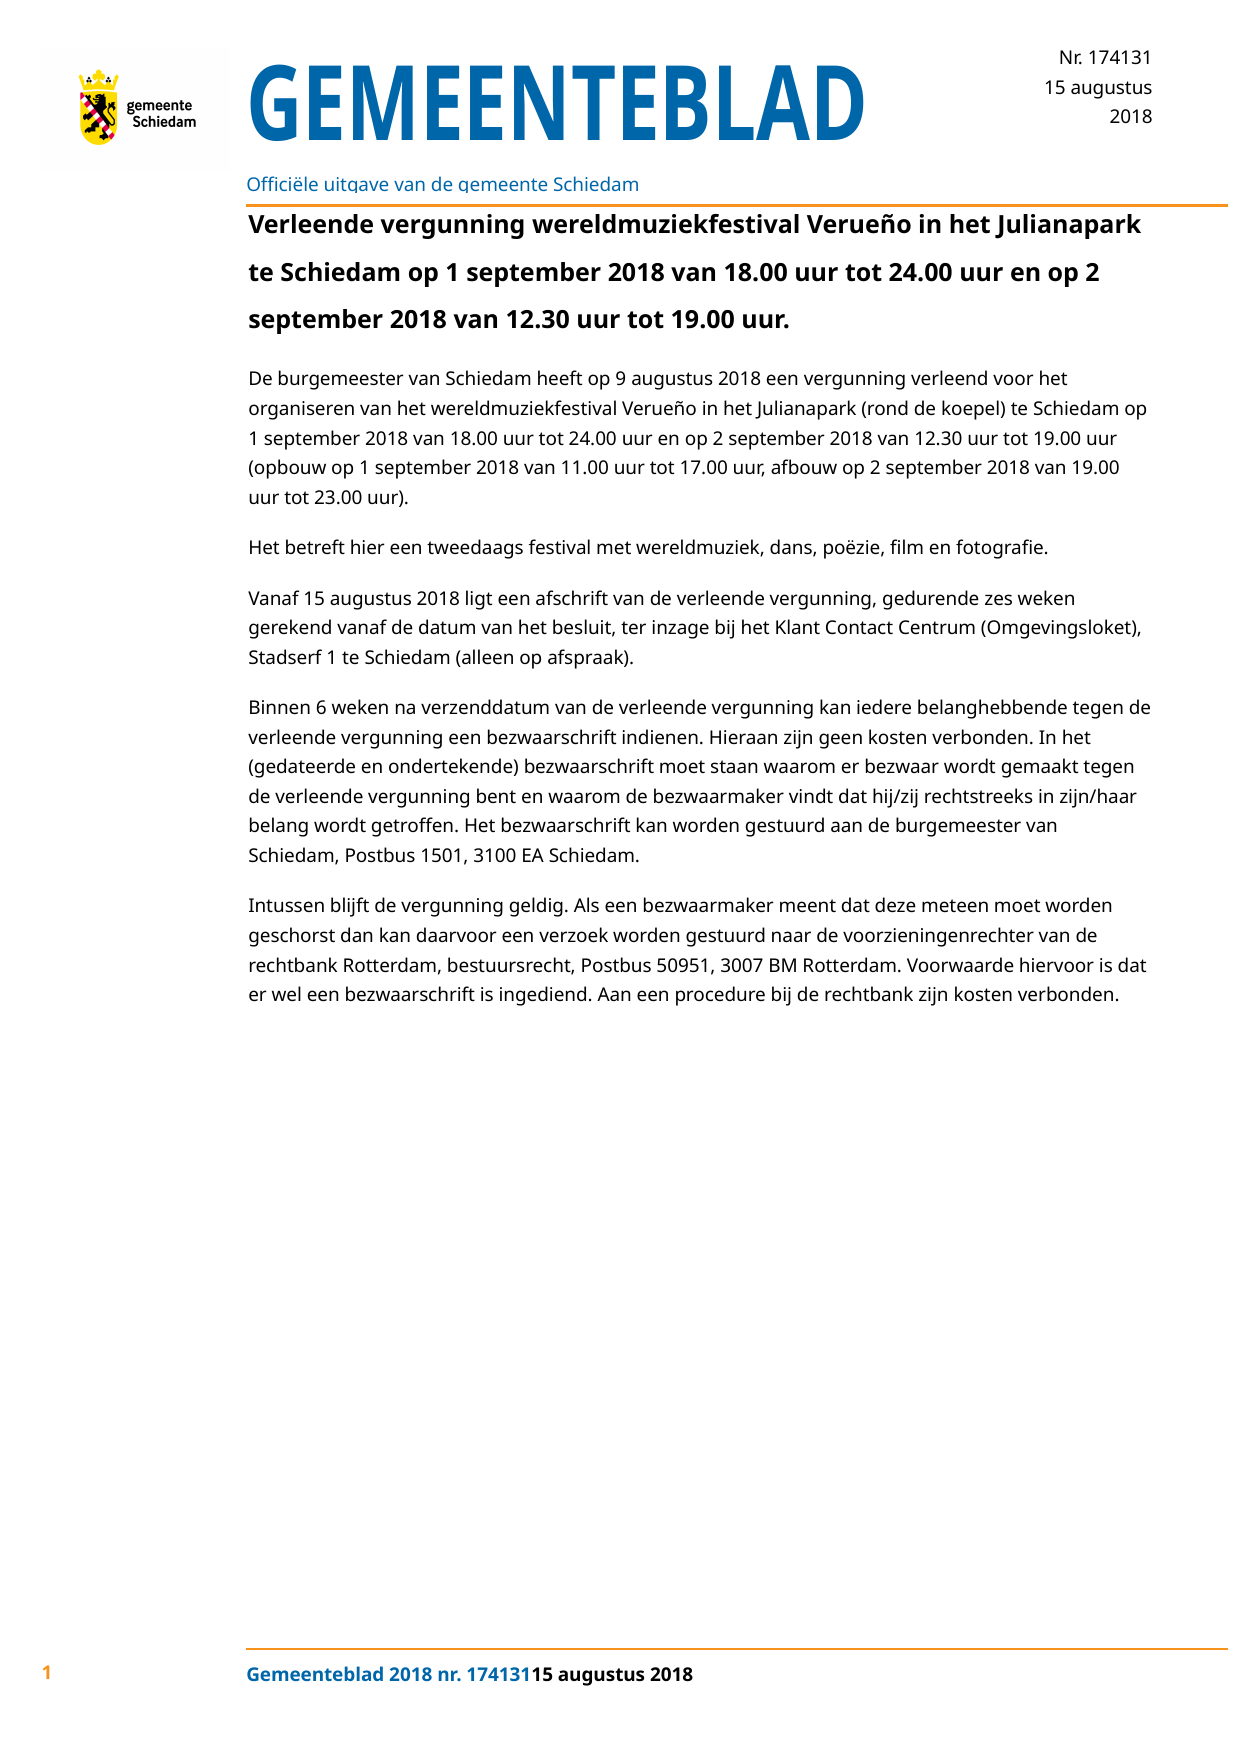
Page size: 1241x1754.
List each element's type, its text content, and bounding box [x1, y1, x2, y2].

text Vanaf 15 augustus 2018 ligt een afschrift van de verleende vergunning, gedurende zes weken gerekend vanaf de datum van het besluit, ter inzage bij het Klant Contact Centrum (Omgevingsloket), Stadserf 1 te Schiedam (alleen op afspraak). [248, 585, 1152, 669]
text Intussen blijft de vergunning geldig. Als een bezwaarmaker meent dat deze meteen moet worden geschorst dan kan daarvoor een verzoek worden gestuurd naar de voorzieningenrechter van de rechtbank Rotterdam, bestuursrecht, Postbus 50951, 3007 BM Rotterdam. Voorwaarde hiervoor is dat er wel een bezwaarschrift is ingediend. Aan een procedure bij de rechtbank zijn kosten verbonden. [248, 893, 1152, 1007]
text Verleende vergunning wereldmuziekfestival Verueño in het Julianapark te Schiedam op 1 september 2018 van 18.00 uur tot 24.00 uur en op 2 september 2018 van 12.30 uur tot 19.00 uur. [248, 207, 1152, 336]
picture [41, 47, 231, 172]
text De burgemeester van Schiedam heeft op 9 augustus 2018 een vergunning verleend voor het organiseren van het wereldmuziekfestival Verueño in het Julianapark (rond de koepel) te Schiedam op 1 september 2018 van 18.00 uur tot 24.00 uur en op 2 september 2018 van 12.30 uur tot 19.00 uur (opbouw op 1 september 2018 van 11.00 uur tot 17.00 uur, afbouw op 2 september 2018 van 19.00 uur tot 23.00 uur). [248, 366, 1152, 509]
text Het betreft hier een tweedaags festival met wereldmuziek, dans, poëzie, film en fotografie. [248, 534, 1152, 560]
text Binnen 6 weken na verzenddatum van de verleende vergunning kan iedere belanghebbende tegen de verleende vergunning een bezwaarschrift indienen. Hieraan zijn geen kosten verbonden. In het (gedateerde en ondertekende) bezwaarschrift moet staan waarom er bezwaar wordt gemaakt tegen de verleende vergunning bent en waarom de bezwaarmaker vindt dat hij/zij rechtstreeks in zijn/haar belang wordt getroffen. Het bezwaarschrift kan worden gestuurd aan de burgemeester van Schiedam, Postbus 1501, 3100 EA Schiedam. [248, 694, 1152, 868]
